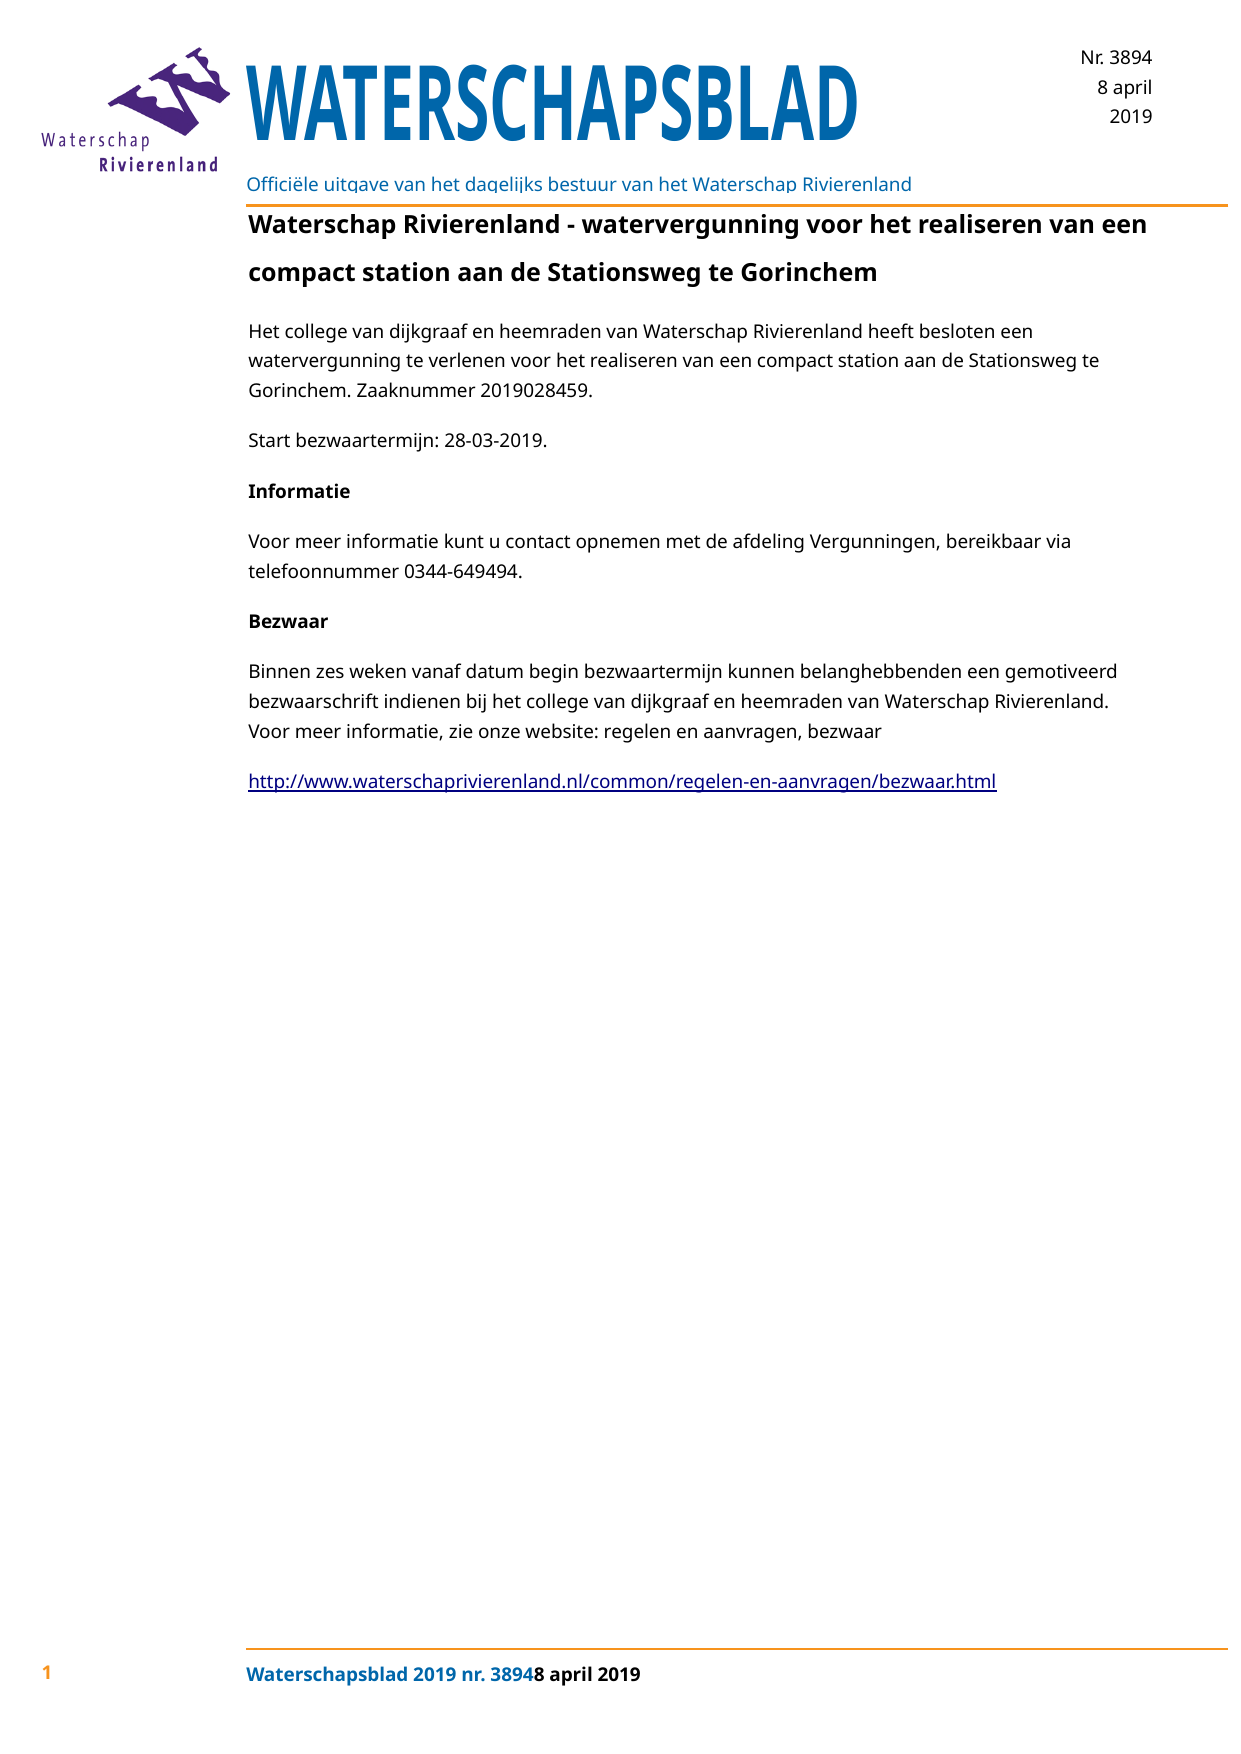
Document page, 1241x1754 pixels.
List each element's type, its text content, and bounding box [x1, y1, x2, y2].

text Binnen zes weken vanaf datum begin bezwaartermijn kunnen belanghebbenden een gemotiveerd bezwaarschrift indienen bij het college van dijkgraaf en heemraden van Waterschap Rivierenland. Voor meer informatie, zie onze website: regelen en aanvragen, bezwaar [248, 659, 1152, 744]
text Start bezwaartermijn: 28-03-2019. [248, 427, 1152, 453]
text Het college van dijkgraaf en heemraden van Waterschap Rivierenland heeft besloten een watervergunning te verlenen voor het realiseren van een compact station aan de Stationsweg te Gorinchem. Zaaknummer 2019028459. [248, 318, 1152, 403]
text Bezwaar [248, 608, 1152, 634]
picture [41, 47, 231, 172]
text Voor meer informatie kunt u contact opnemen met de afdeling Vergunningen, bereikbaar via telefoonnummer 0344-649494. [248, 528, 1152, 584]
text Waterschap Rivierenland - watervergunning voor het realiseren van een compact station aan de Stationsweg te Gorinchem [248, 207, 1152, 288]
text Informatie [248, 478, 1152, 504]
text http://www.waterschaprivierenland.nl/common/regelen-en-aanvragen/bezwaar.html [248, 768, 1152, 794]
